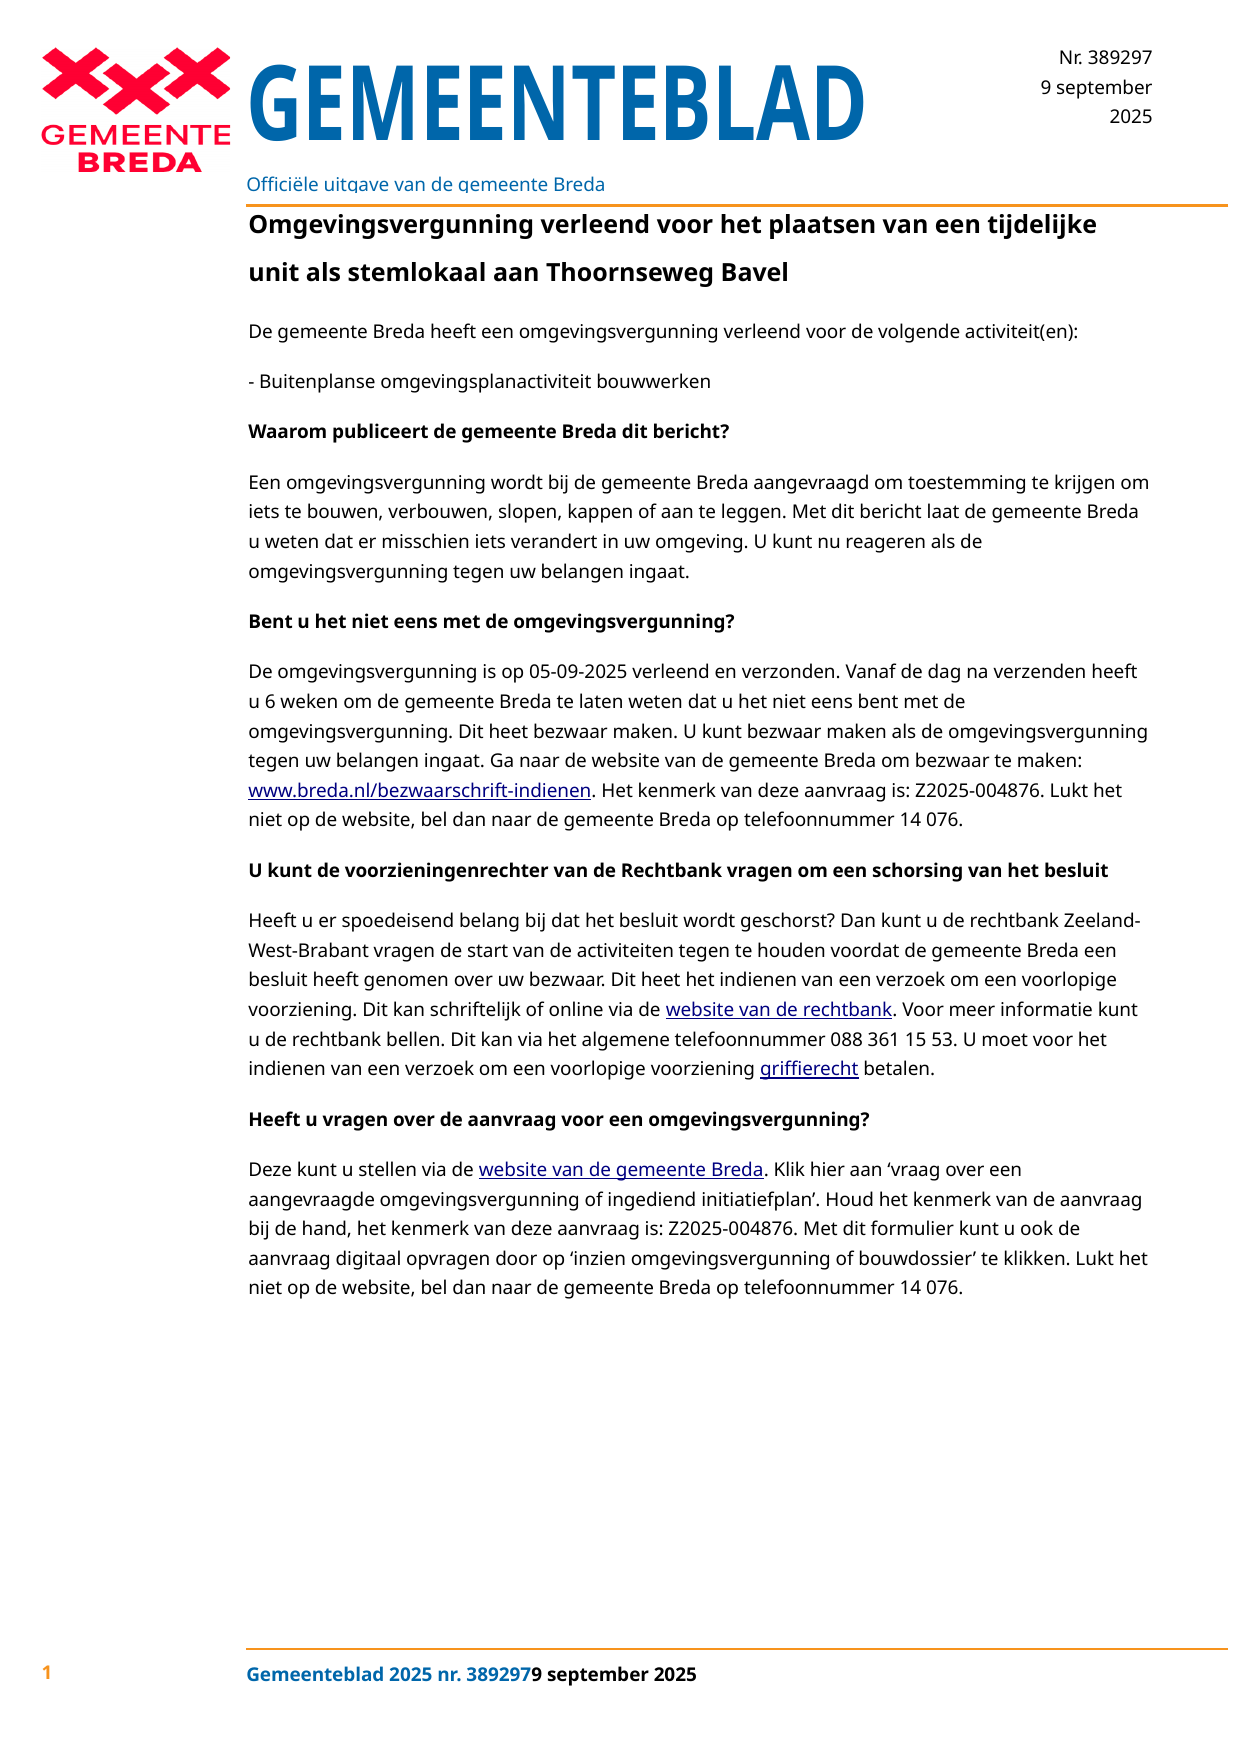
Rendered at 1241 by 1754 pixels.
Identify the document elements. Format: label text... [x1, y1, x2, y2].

text Een omgevingsvergunning wordt bij de gemeente Breda aangevraagd om toestemming te krijgen om iets te bouwen, verbouwen, slopen, kappen of aan te leggen. Met dit bericht laat de gemeente Breda u weten dat er misschien iets verandert in uw omgeving. U kunt nu reageren als de omgevingsvergunning tegen uw belangen ingaat. [248, 469, 1152, 584]
text Heeft u er spoedeisend belang bij dat het besluit wordt geschorst? Dan kunt u de rechtbank Zeeland-West-Brabant vragen de start van de activiteiten tegen te houden voordat de gemeente Breda een besluit heeft genomen over uw bezwaar. Dit heet het indienen van een verzoek om een voorlopige voorziening. Dit kan schriftelijk of online via de website van de rechtbank. Voor meer informatie kunt u de rechtbank bellen. Dit kan via het algemene telefoonnummer 088 361 15 53. U moet voor het indienen van een verzoek om een voorlopige voorziening griffierecht betalen. [248, 907, 1152, 1081]
text Bent u het niet eens met de omgevingsvergunning? [248, 608, 1152, 634]
text Waarom publiceert de gemeente Breda dit bericht? [248, 419, 1152, 444]
text De omgevingsvergunning is op 05-09-2025 verleend en verzonden. Vanaf de dag na verzenden heeft u 6 weken om de gemeente Breda te laten weten dat u het niet eens bent met de omgevingsvergunning. Dit heet bezwaar maken. U kunt bezwaar maken als de omgevingsvergunning tegen uw belangen ingaat. Ga naar de website van de gemeente Breda om bezwaar te maken: www.breda.nl/bezwaarschrift-indienen. Het kenmerk van deze aanvraag is: Z2025-004876. Lukt het niet op de website, bel dan naar de gemeente Breda op telefoonnummer 14 076. [248, 659, 1152, 832]
text Heeft u vragen over de aanvraag voor een omgevingsvergunning? [248, 1106, 1152, 1132]
text De gemeente Breda heeft een omgevingsvergunning verleend voor de volgende activiteit(en): [248, 318, 1152, 344]
text Deze kunt u stellen via de website van de gemeente Breda. Klik hier aan ‘vraag over een aangevraagde omgevingsvergunning of ingediend initiatiefplan’. Houd het kenmerk van de aanvraag bij de hand, het kenmerk van deze aanvraag is: Z2025-004876. Met dit formulier kunt u ook de aanvraag digitaal opvragen door op ‘inzien omgevingsvergunning of bouwdossier’ te klikken. Lukt het niet op de website, bel dan naar de gemeente Breda op telefoonnummer 14 076. [248, 1156, 1152, 1300]
text U kunt de voorzieningenrechter van de Rechtbank vragen om een schorsing van het besluit [248, 857, 1152, 883]
text - Buitenplanse omgevingsplanactiviteit bouwwerken [248, 368, 1152, 394]
text Omgevingsvergunning verleend voor het plaatsen van een tijdelijke unit als stemlokaal aan Thoornseweg Bavel [248, 207, 1152, 288]
picture [41, 47, 231, 172]
